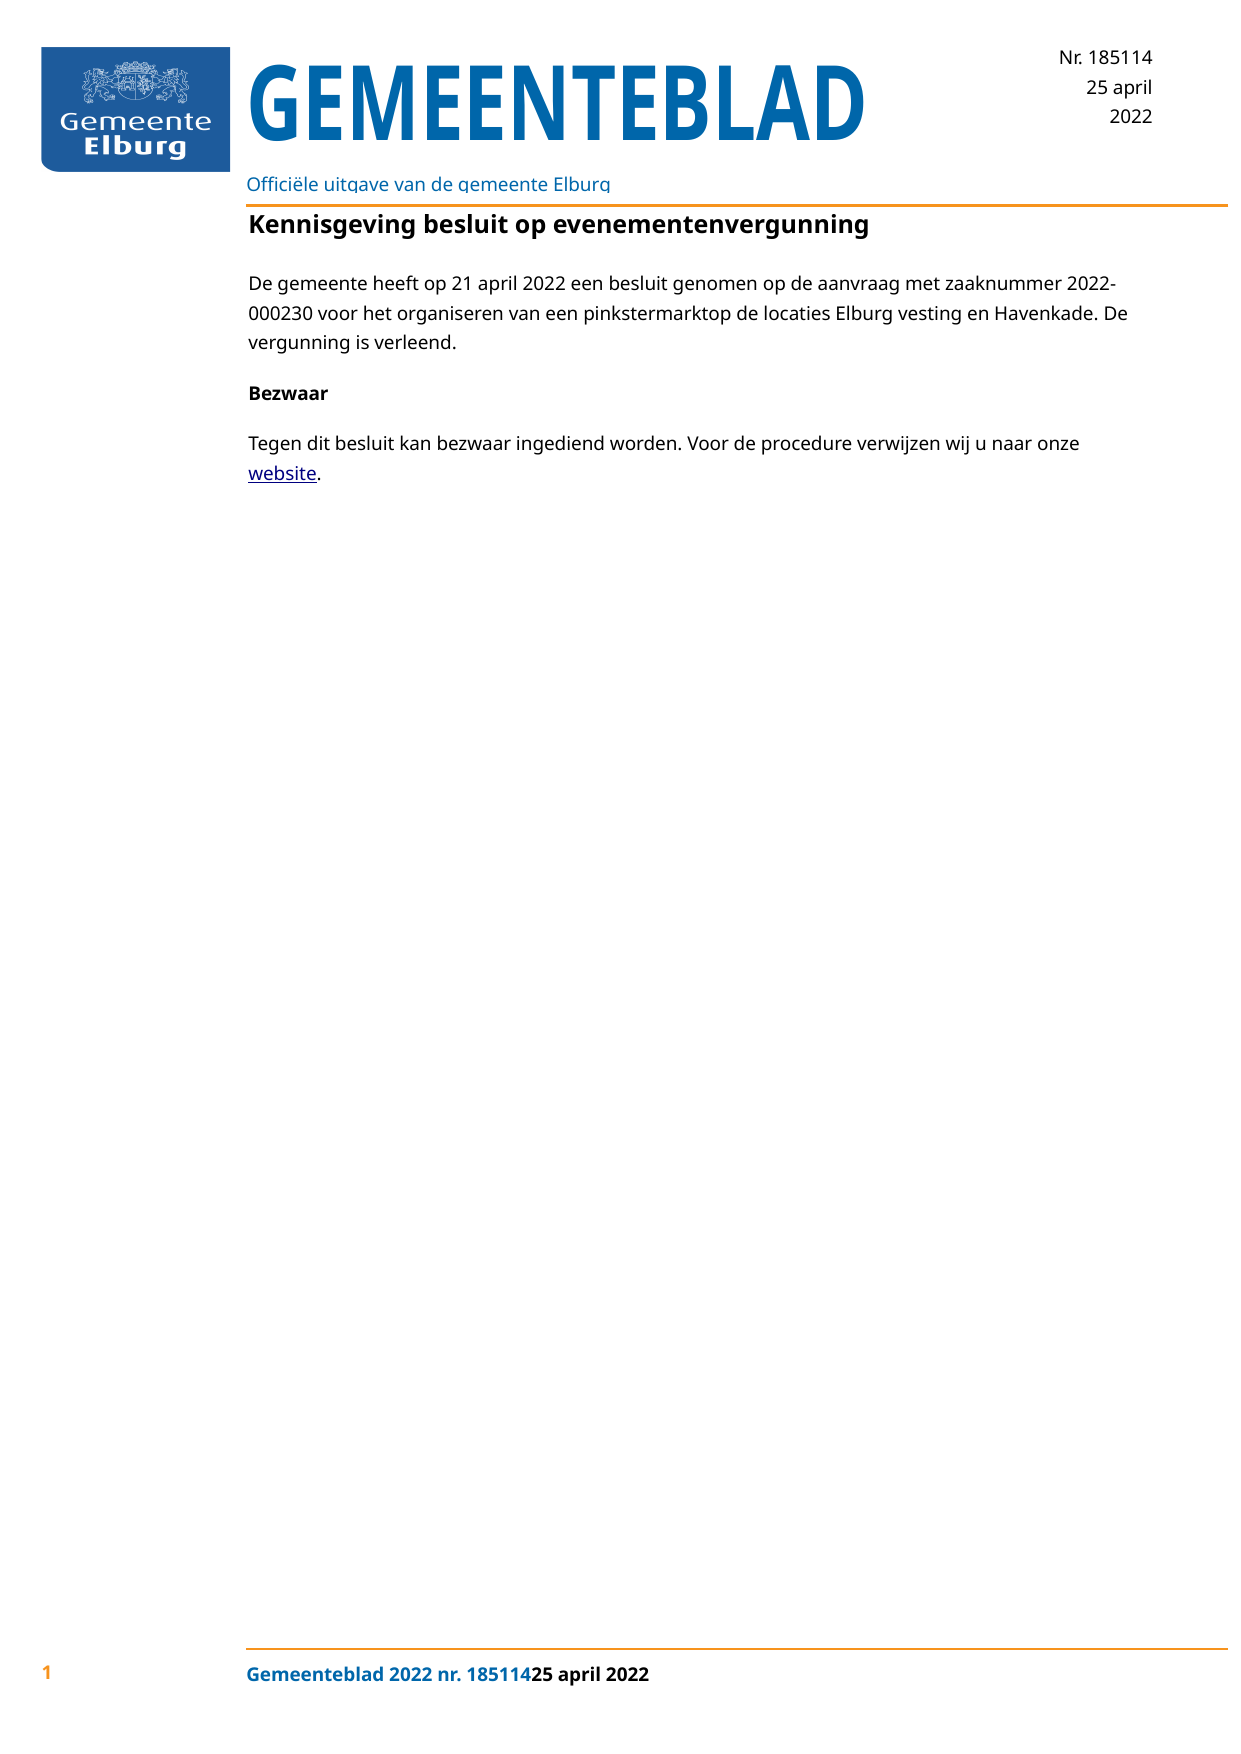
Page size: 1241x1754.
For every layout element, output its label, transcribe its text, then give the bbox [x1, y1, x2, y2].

text Tegen dit besluit kan bezwaar ingediend worden. Voor de procedure verwijzen wij u naar onze website. [248, 430, 1152, 486]
text Kennisgeving besluit op evenementenvergunning [248, 207, 1152, 241]
text Bezwaar [248, 380, 1152, 406]
picture [41, 47, 231, 172]
text De gemeente heeft op 21 april 2022 een besluit genomen op de aanvraag met zaaknummer 2022-000230 voor het organiseren van een pinkstermarktop de locaties Elburg vesting en Havenkade. De vergunning is verleend. [248, 270, 1152, 355]
